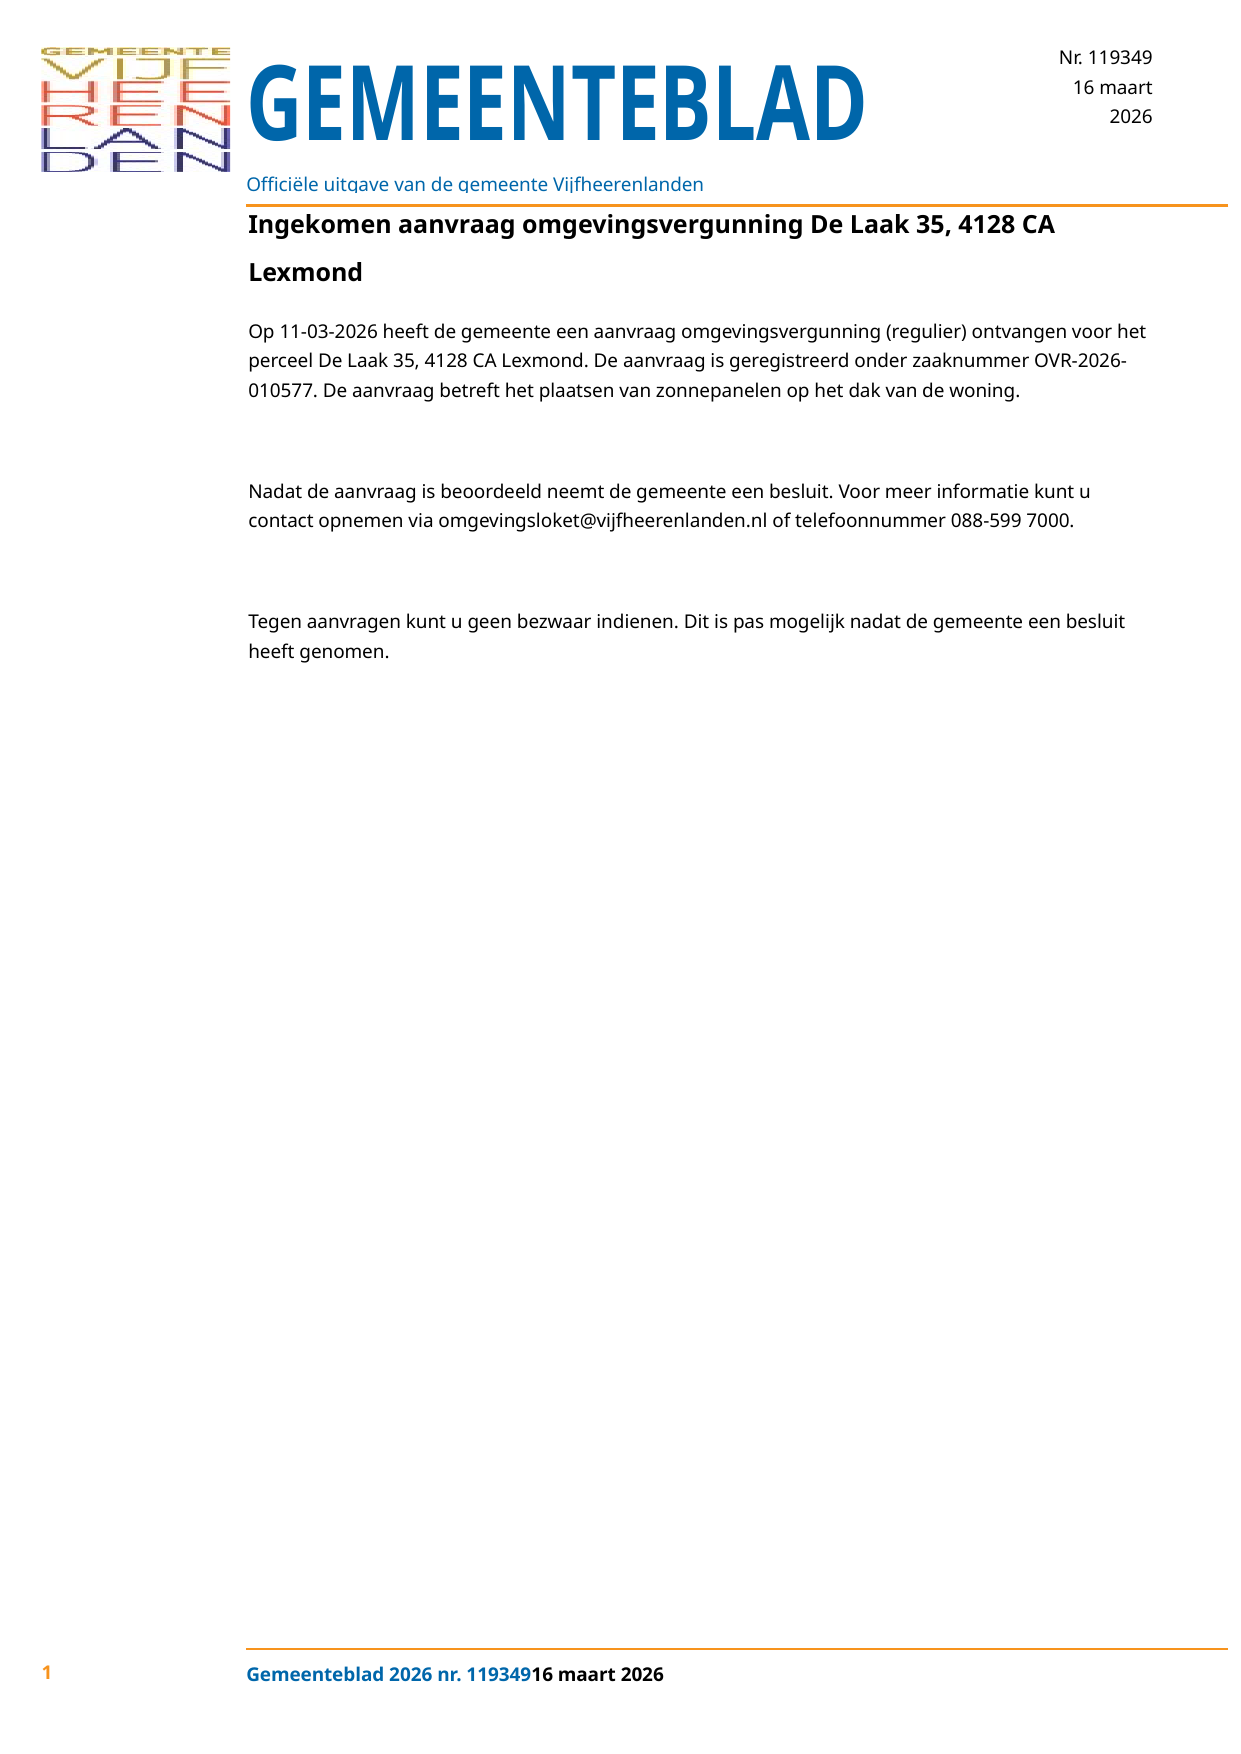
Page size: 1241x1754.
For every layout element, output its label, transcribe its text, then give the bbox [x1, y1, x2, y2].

text Nadat de aanvraag is beoordeeld neemt de gemeente een besluit. Voor meer informatie kunt u contact opnemen via omgevingsloket@vijfheerenlanden.nl of telefoonnummer 088-599 7000. [248, 478, 1152, 533]
picture [41, 47, 231, 172]
text Op 11-03-2026 heeft de gemeente een aanvraag omgevingsvergunning (regulier) ontvangen voor het perceel De Laak 35, 4128 CA Lexmond. De aanvraag is geregistreerd onder zaaknummer OVR-2026-010577. De aanvraag betreft het plaatsen van zonnepanelen op het dak van de woning. [248, 318, 1152, 403]
text Ingekomen aanvraag omgevingsvergunning De Laak 35, 4128 CA Lexmond [248, 207, 1152, 288]
text Tegen aanvragen kunt u geen bezwaar indienen. Dit is pas mogelijk nadat de gemeente een besluit heeft genomen. [248, 608, 1152, 664]
